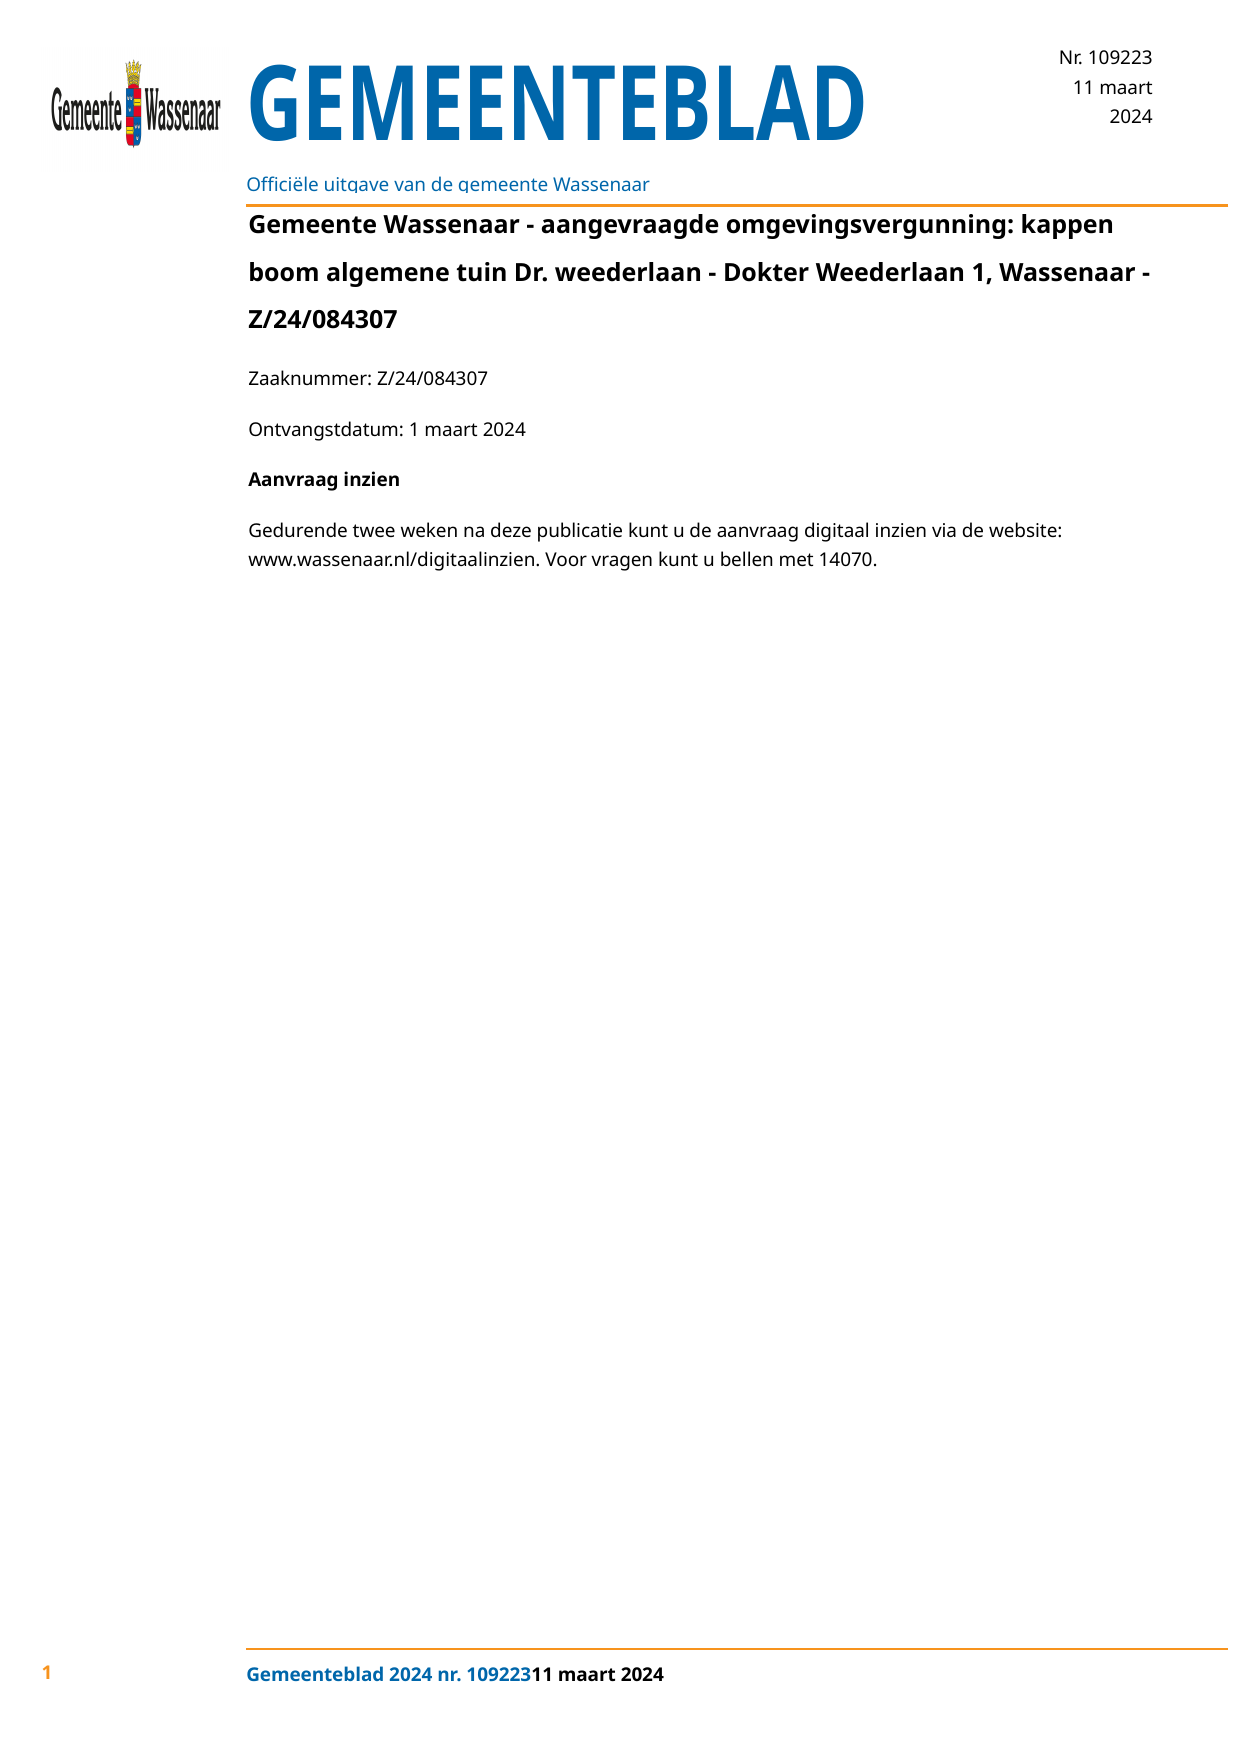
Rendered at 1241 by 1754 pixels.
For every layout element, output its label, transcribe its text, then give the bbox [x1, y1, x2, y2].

text Zaaknummer: Z/24/084307 [248, 366, 1152, 391]
text Gemeente Wassenaar - aangevraagde omgevingsvergunning: kappen boom algemene tuin Dr. weederlaan - Dokter Weederlaan 1, Wassenaar - Z/24/084307 [248, 207, 1152, 336]
text Ontvangstdatum: 1 maart 2024 [248, 416, 1152, 442]
picture [41, 47, 231, 172]
text Gedurende twee weken na deze publicatie kunt u de aanvraag digitaal inzien via de website: www.wassenaar.nl/digitaalinzien. Voor vragen kunt u bellen met 14070. [248, 517, 1152, 572]
text Aanvraag inzien [248, 466, 1152, 492]
